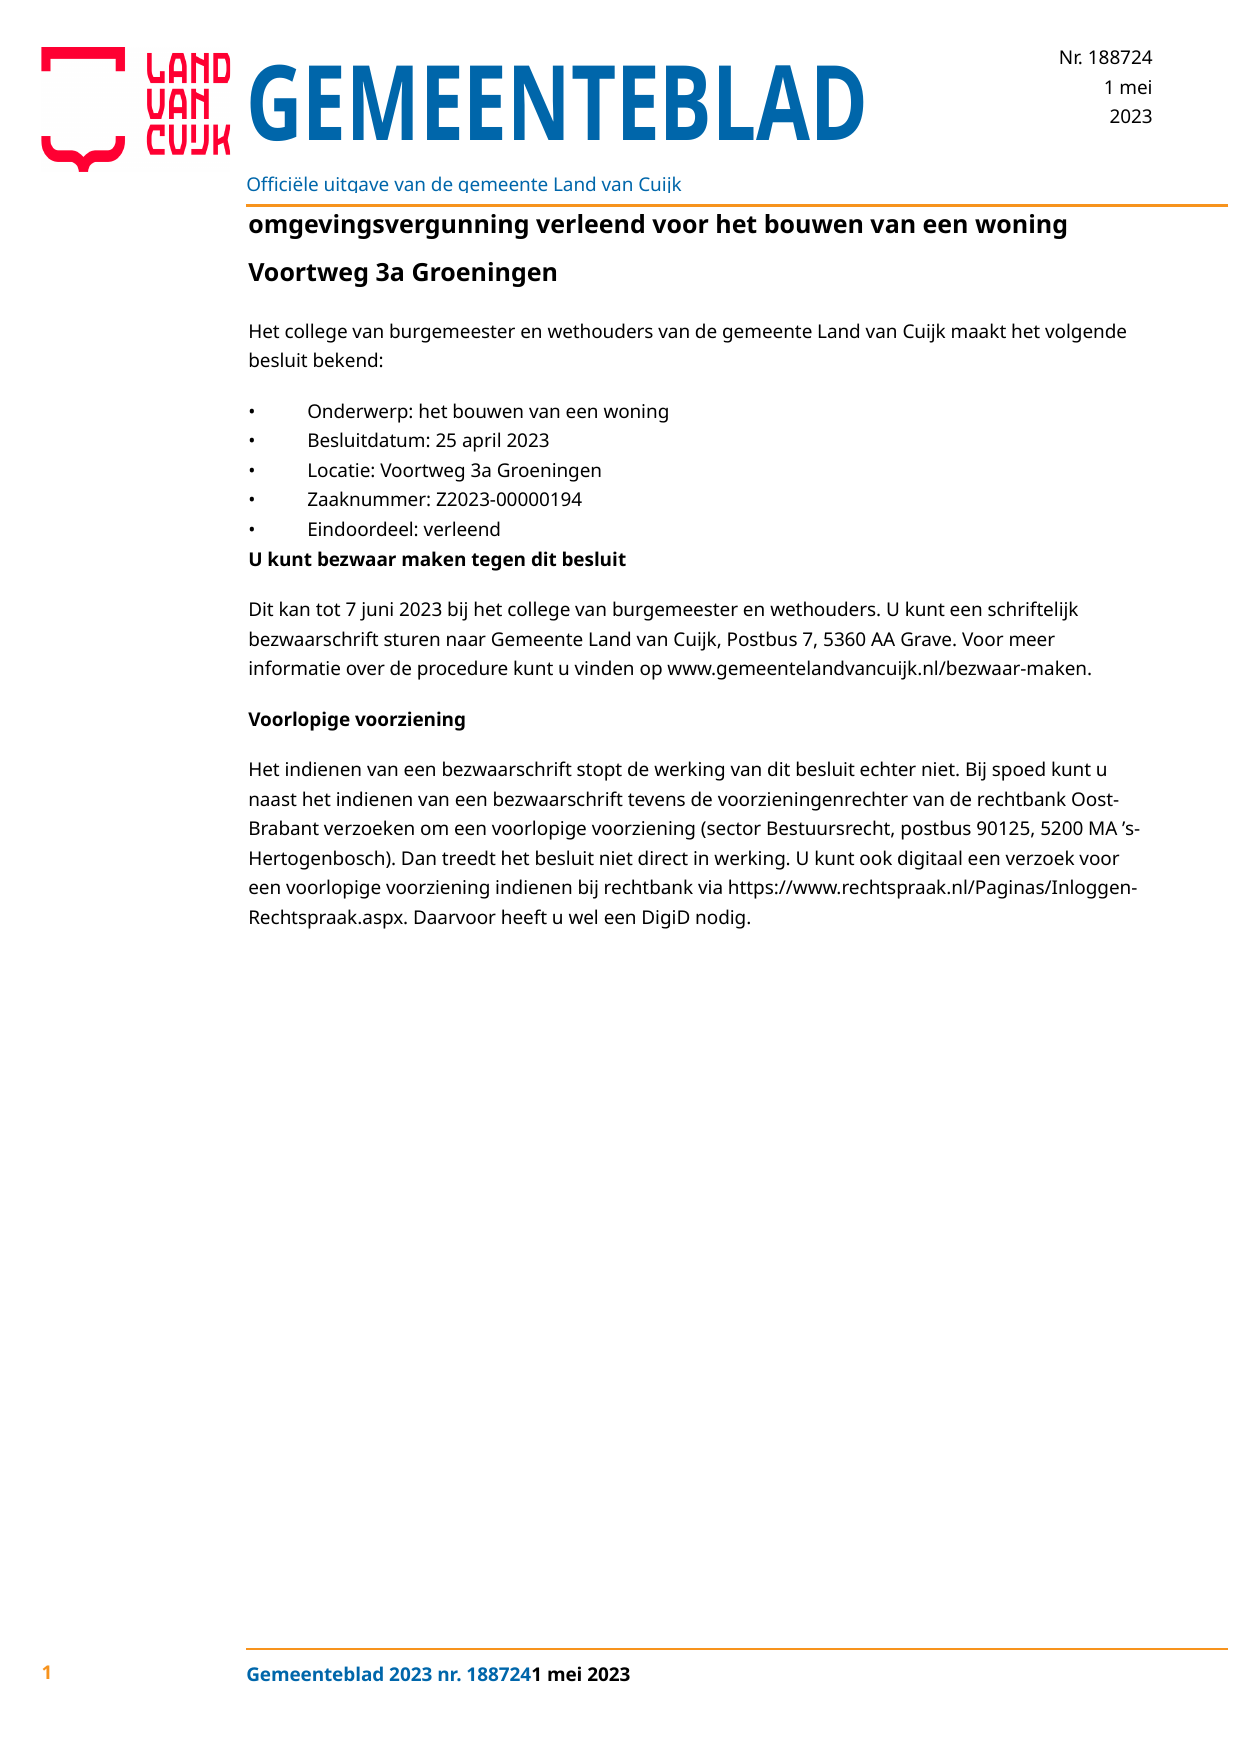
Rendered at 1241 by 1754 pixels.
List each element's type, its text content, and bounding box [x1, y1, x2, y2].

picture [41, 47, 231, 172]
text Voorlopige voorziening [248, 706, 1152, 732]
list Locatie: Voortweg 3a Groeningen [248, 457, 1152, 483]
text omgevingsvergunning verleend voor het bouwen van een woning Voortweg 3a Groeningen [248, 207, 1152, 288]
text Het indienen van een bezwaarschrift stopt de werking van dit besluit echter niet. Bij spoed kunt u naast het indienen van een bezwaarschrift tevens de voorzieningenrechter van de rechtbank Oost-Brabant verzoeken om een voorlopige voorziening (sector Bestuursrecht, postbus 90125, 5200 MA ’s-Hertogenbosch). Dan treedt het besluit niet direct in werking. U kunt ook digitaal een verzoek voor een voorlopige voorziening indienen bij rechtbank via https://www.rechtspraak.nl/Paginas/Inloggen-Rechtspraak.aspx. Daarvoor heeft u wel een DigiD nodig. [248, 756, 1152, 930]
list Onderwerp: het bouwen van een woning [248, 398, 1152, 424]
text U kunt bezwaar maken tegen dit besluit [248, 546, 1152, 572]
list Zaaknummer: Z2023-00000194 [248, 487, 1152, 512]
text Dit kan tot 7 juni 2023 bij het college van burgemeester en wethouders. U kunt een schriftelijk bezwaarschrift sturen naar Gemeente Land van Cuijk, Postbus 7, 5360 AA Grave. Voor meer informatie over de procedure kunt u vinden op www.gemeentelandvancuijk.nl/bezwaar-maken. [248, 596, 1152, 681]
list Besluitdatum: 25 april 2023 [248, 427, 1152, 453]
text Het college van burgemeester en wethouders van de gemeente Land van Cuijk maakt het volgende besluit bekend: [248, 318, 1152, 373]
list Eindoordeel: verleend [248, 516, 1152, 542]
